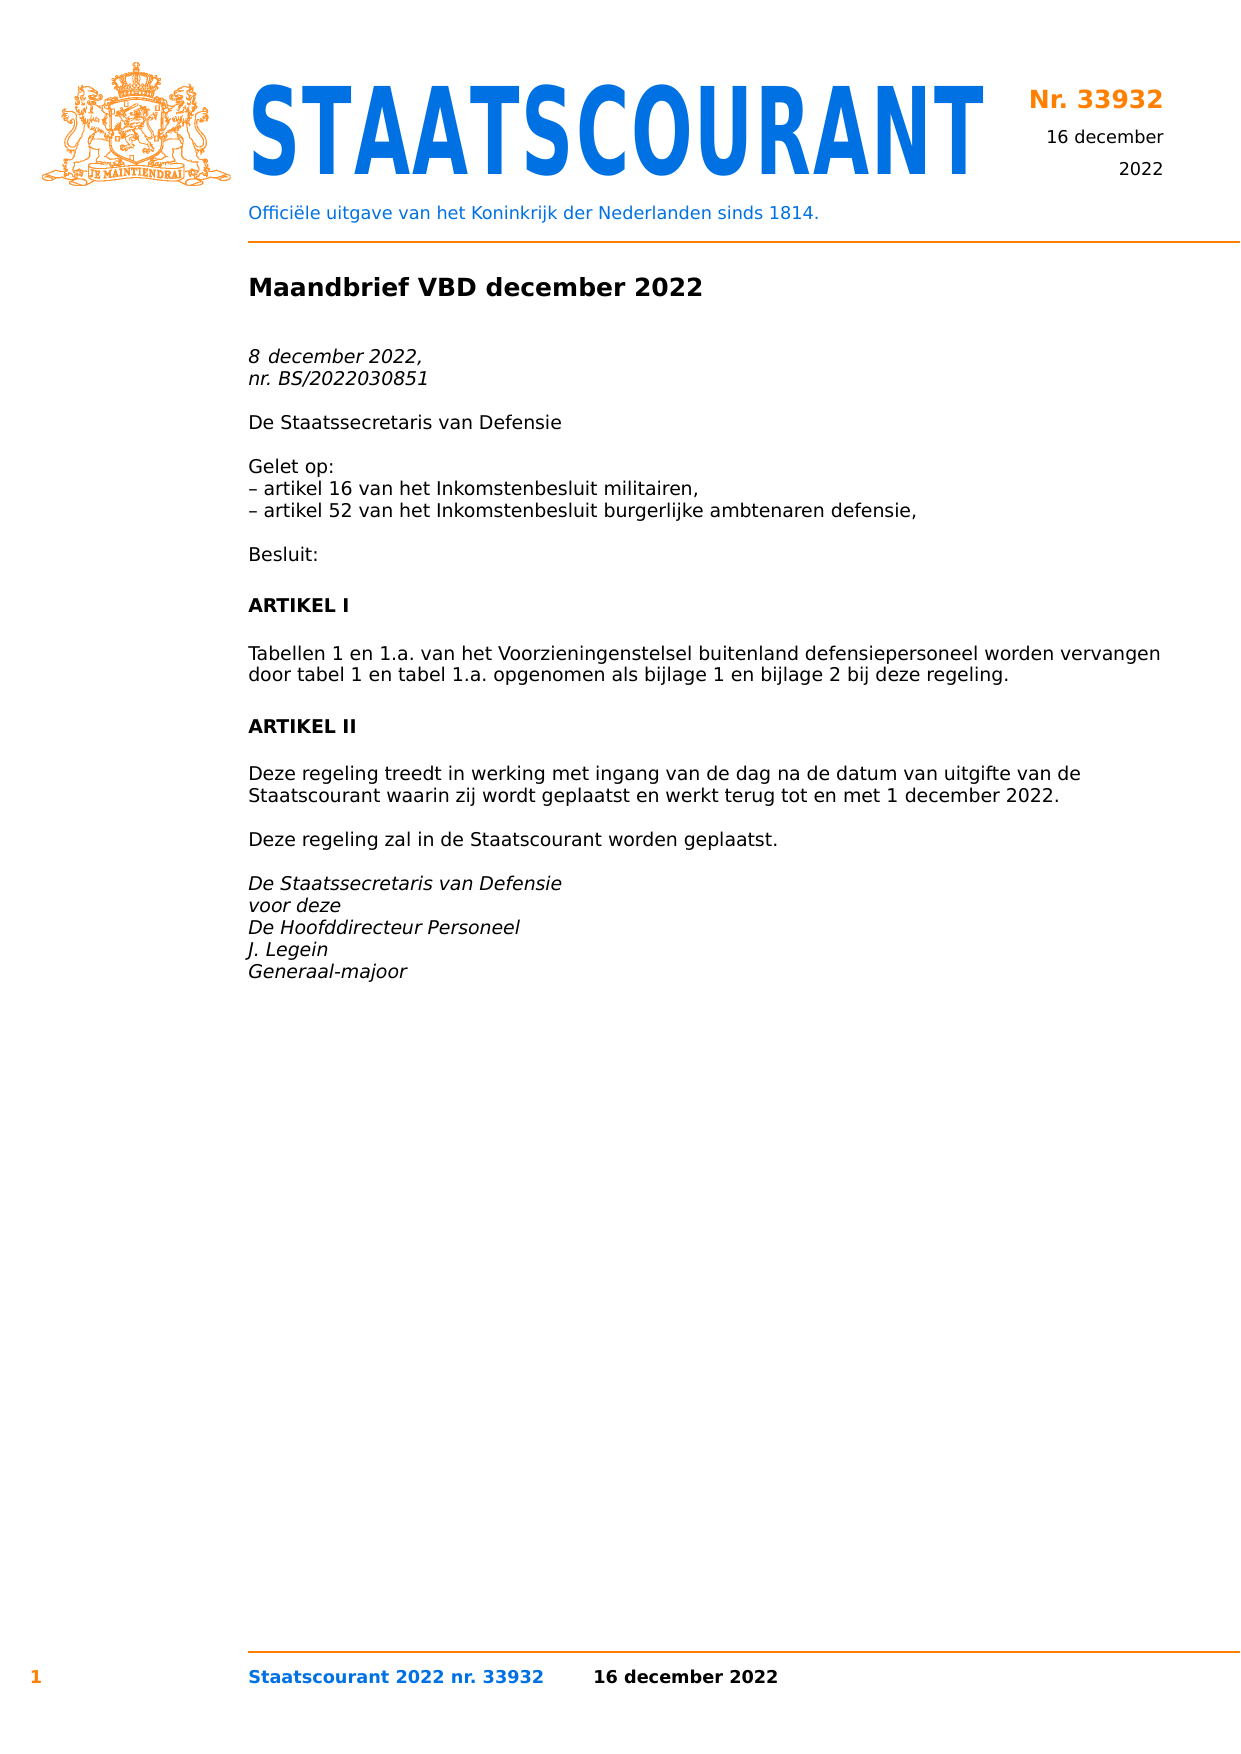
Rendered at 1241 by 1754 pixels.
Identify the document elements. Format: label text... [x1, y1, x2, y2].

subtitle ARTIKEL II [248, 716, 1163, 738]
text De Staatssecretaris van Defensie voor deze De Hoofddirecteur Personeel J. Legein Generaal-majoor [248, 873, 1163, 983]
table_header STAATSCOURANT [248, 62, 998, 203]
table_cell 16 december [998, 121, 1240, 153]
text nr. BS/2022030851 [248, 368, 1163, 390]
text Tabellen 1 en 1.a. van het Voorzieningenstelsel buitenland defensiepersoneel worden vervangen door tabel 1 en tabel 1.a. opgenomen als bijlage 1 en bijlage 2 bij deze regeling. [248, 642, 1163, 686]
picture [41, 62, 231, 186]
table_header [25, 62, 248, 241]
table_header Nr. 33932 [998, 62, 1240, 121]
text Besluit: [248, 543, 1163, 565]
text Deze regeling zal in de Staatscourant worden geplaatst. [248, 829, 1163, 851]
text – artikel 52 van het Inkomstenbesluit burgerlijke ambtenaren defensie, [248, 499, 1163, 522]
text 8 december 2022, [248, 346, 1163, 368]
text Deze regeling treedt in werking met ingang van de dag na de datum van uitgifte van de Staatscourant waarin zij wordt geplaatst en werkt terug tot en met 1 december 2022. [248, 763, 1163, 807]
text – artikel 16 van het Inkomstenbesluit militairen, [248, 478, 1163, 499]
table_cell 2022 [998, 153, 1240, 203]
text De Staatssecretaris van Defensie [248, 412, 1163, 434]
subtitle ARTIKEL I [248, 595, 1163, 617]
table_cell Officiële uitgave van het Koninkrijk der Nederlanden sinds 1814. [248, 203, 1240, 241]
subtitle Maandbrief VBD december 2022 [248, 273, 1163, 302]
text Gelet op: [248, 456, 1163, 478]
